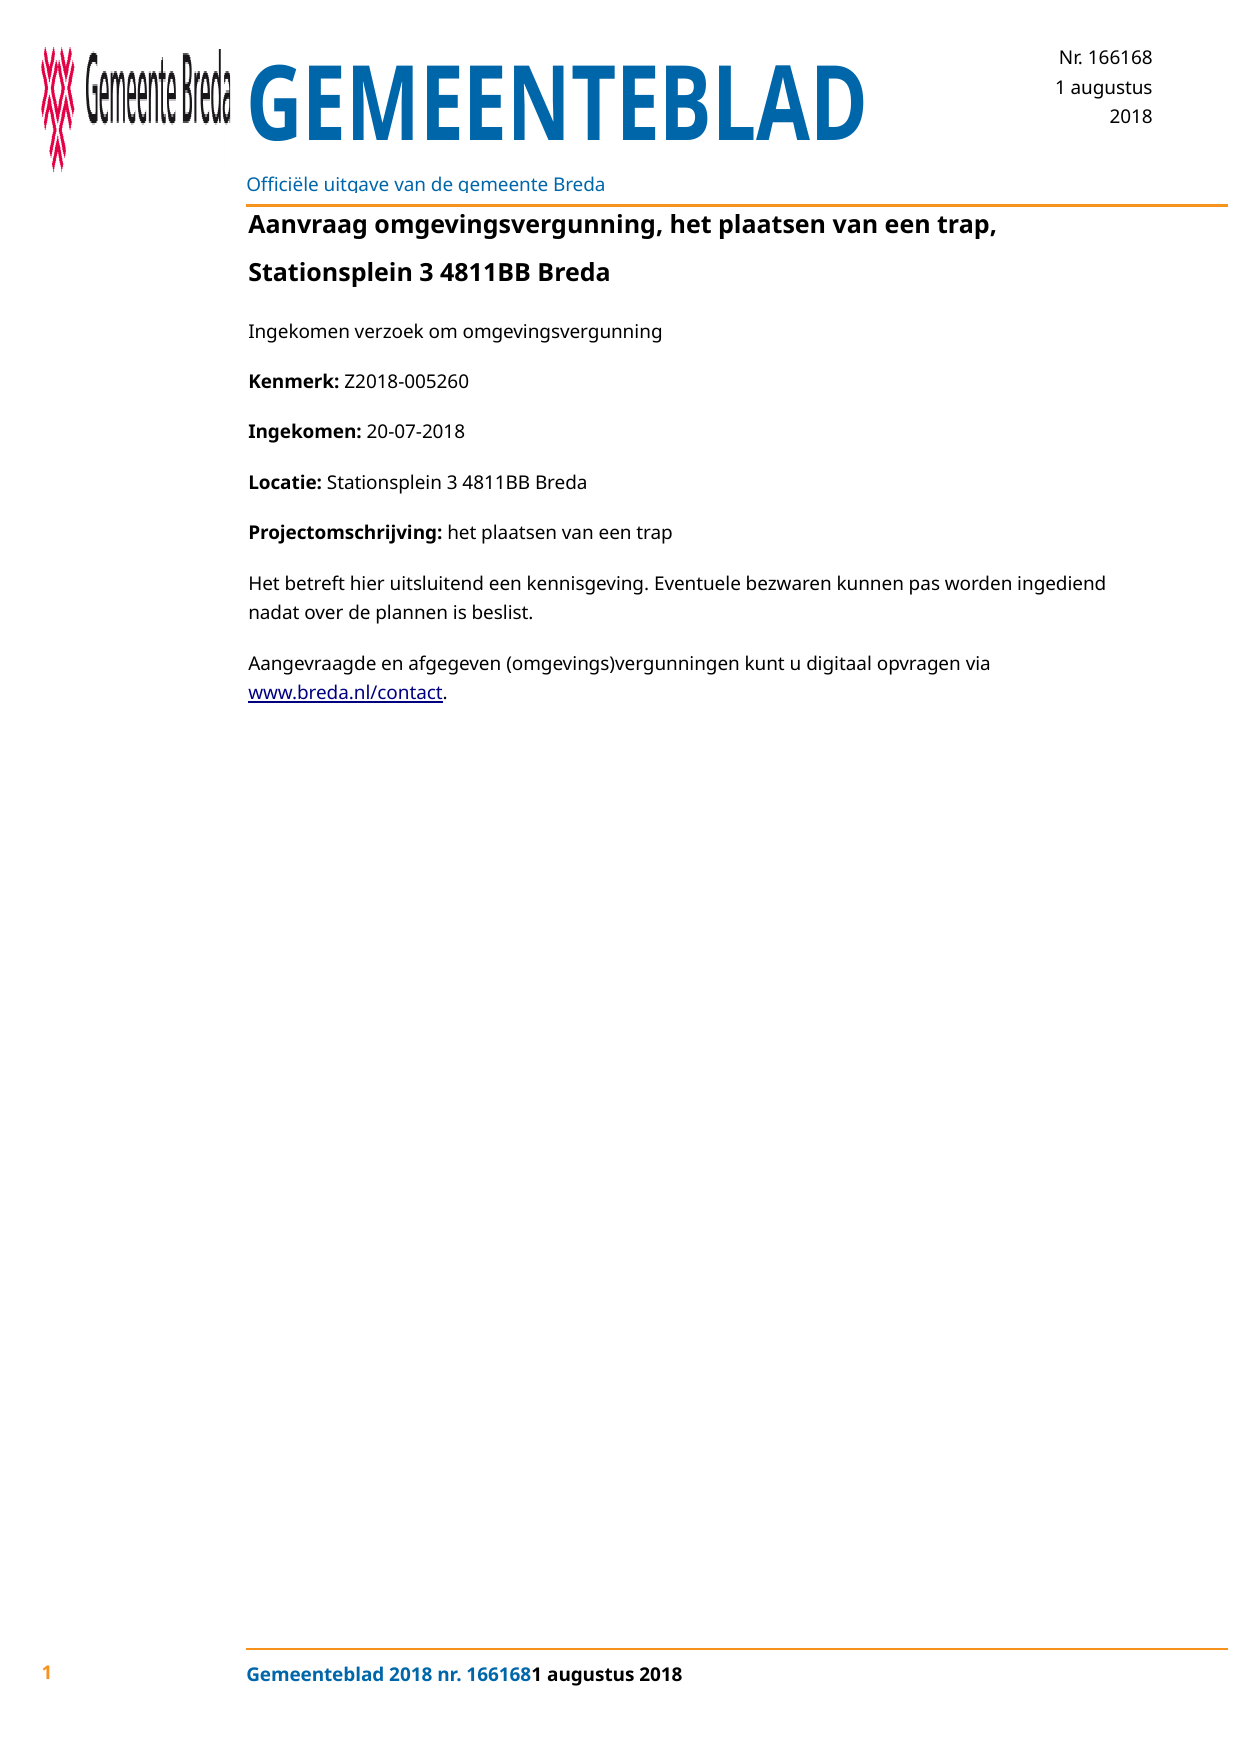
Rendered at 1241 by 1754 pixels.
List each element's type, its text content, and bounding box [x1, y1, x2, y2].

text Locatie: Stationsplein 3 4811BB Breda [248, 469, 1152, 495]
picture [41, 47, 231, 172]
text Ingekomen verzoek om omgevingsvergunning [248, 318, 1152, 344]
text Het betreft hier uitsluitend een kennisgeving. Eventuele bezwaren kunnen pas worden ingediend nadat over de plannen is beslist. [248, 570, 1152, 625]
text Aangevraagde en afgegeven (omgevings)vergunningen kunt u digitaal opvragen via www.breda.nl/contact. [248, 650, 1152, 705]
text Kenmerk: Z2018-005260 [248, 368, 1152, 394]
text Projectomschrijving: het plaatsen van een trap [248, 519, 1152, 545]
text Aanvraag omgevingsvergunning, het plaatsen van een trap, Stationsplein 3 4811BB Breda [248, 207, 1152, 288]
text Ingekomen: 20-07-2018 [248, 419, 1152, 444]
